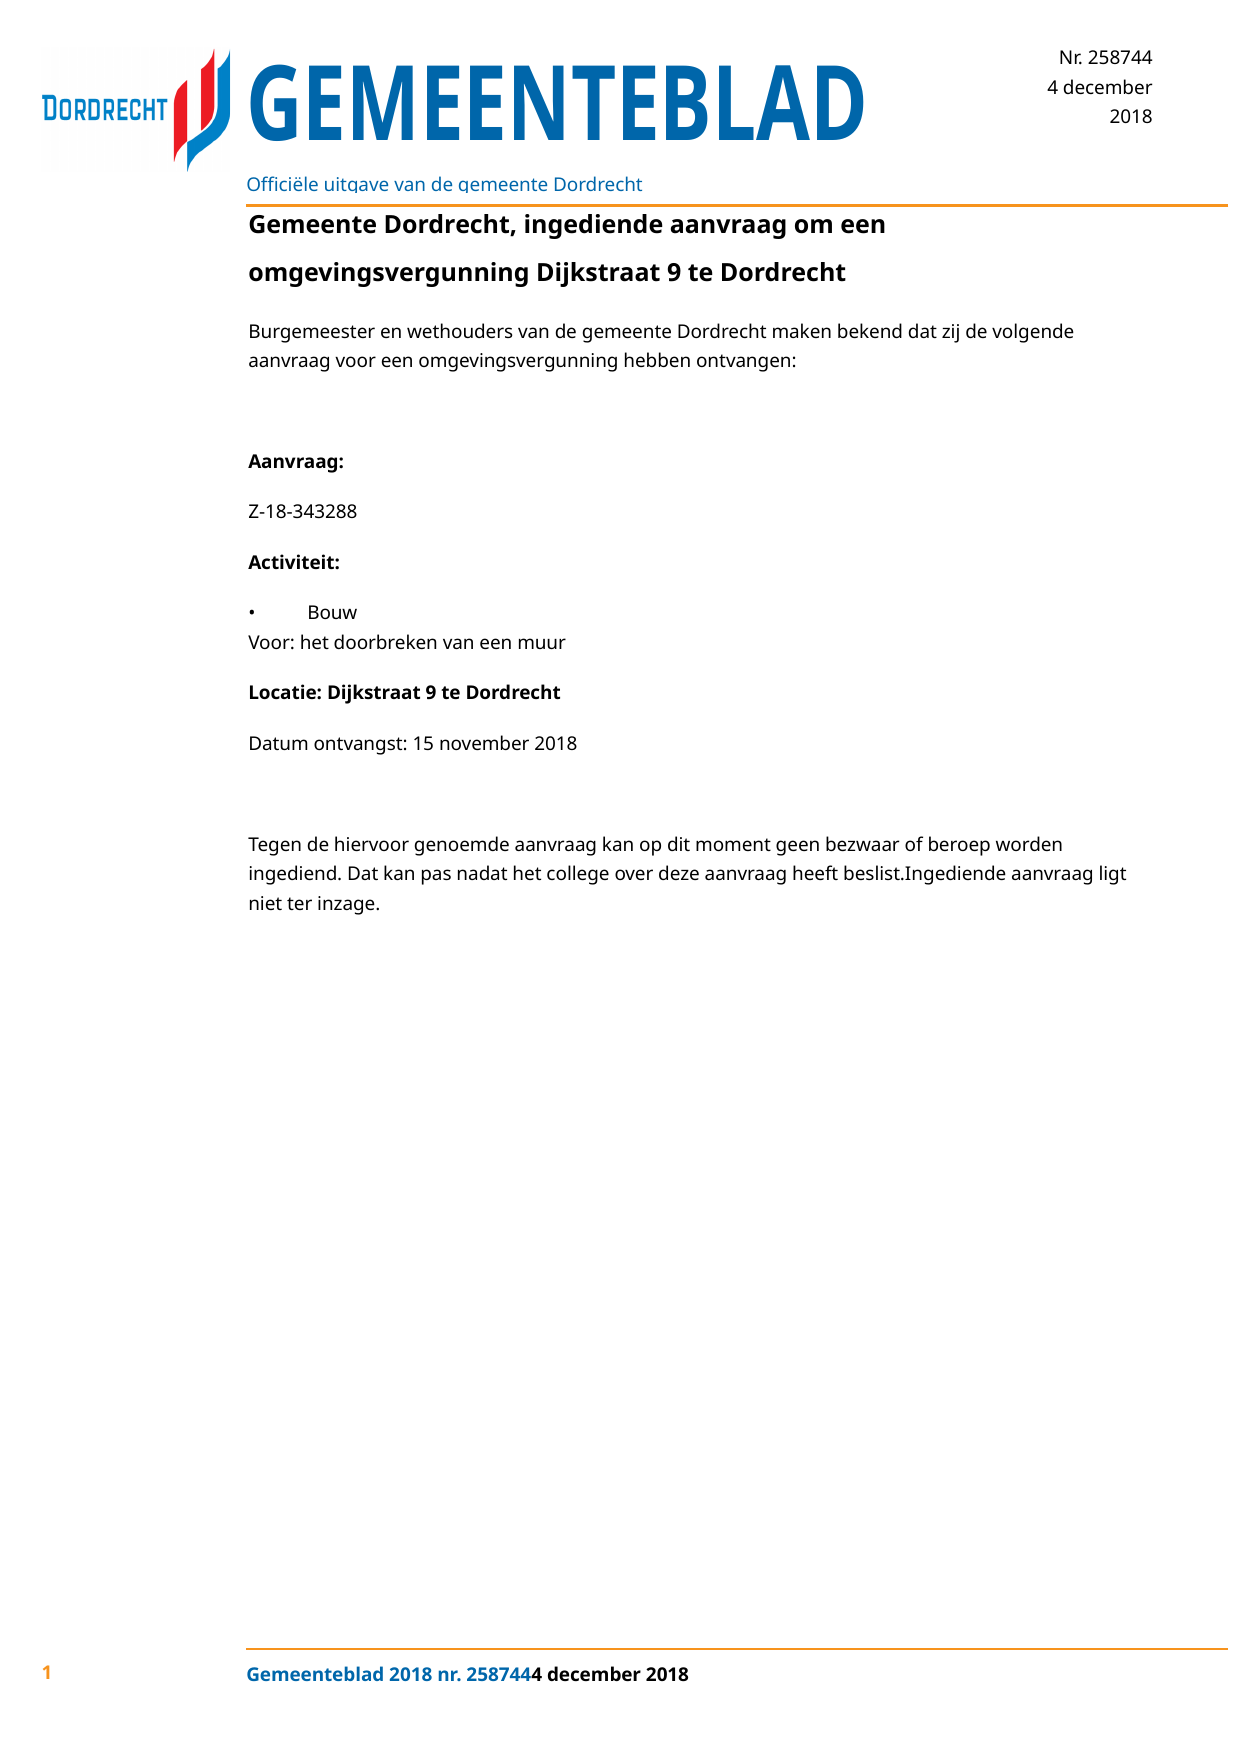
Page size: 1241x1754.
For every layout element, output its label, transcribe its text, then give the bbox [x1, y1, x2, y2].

text Locatie: Dijkstraat 9 te Dordrecht [248, 679, 1152, 705]
text Datum ontvangst: 15 november 2018 [248, 730, 1152, 756]
text Burgemeester en wethouders van de gemeente Dordrecht maken bekend dat zij de volgende aanvraag voor een omgevingsvergunning hebben ontvangen: [248, 318, 1152, 373]
list Bouw [248, 599, 1152, 625]
text Tegen de hiervoor genoemde aanvraag kan op dit moment geen bezwaar of beroep worden ingediend. Dat kan pas nadat het college over deze aanvraag heeft beslist.Ingediende aanvraag ligt niet ter inzage. [248, 831, 1152, 916]
text Z-18-343288 [248, 499, 1152, 524]
picture [41, 47, 231, 172]
text Gemeente Dordrecht, ingediende aanvraag om een omgevingsvergunning Dijkstraat 9 te Dordrecht [248, 207, 1152, 288]
text Activiteit: [248, 549, 1152, 575]
text Aanvraag: [248, 448, 1152, 474]
text Voor: het doorbreken van een muur [248, 629, 1152, 655]
